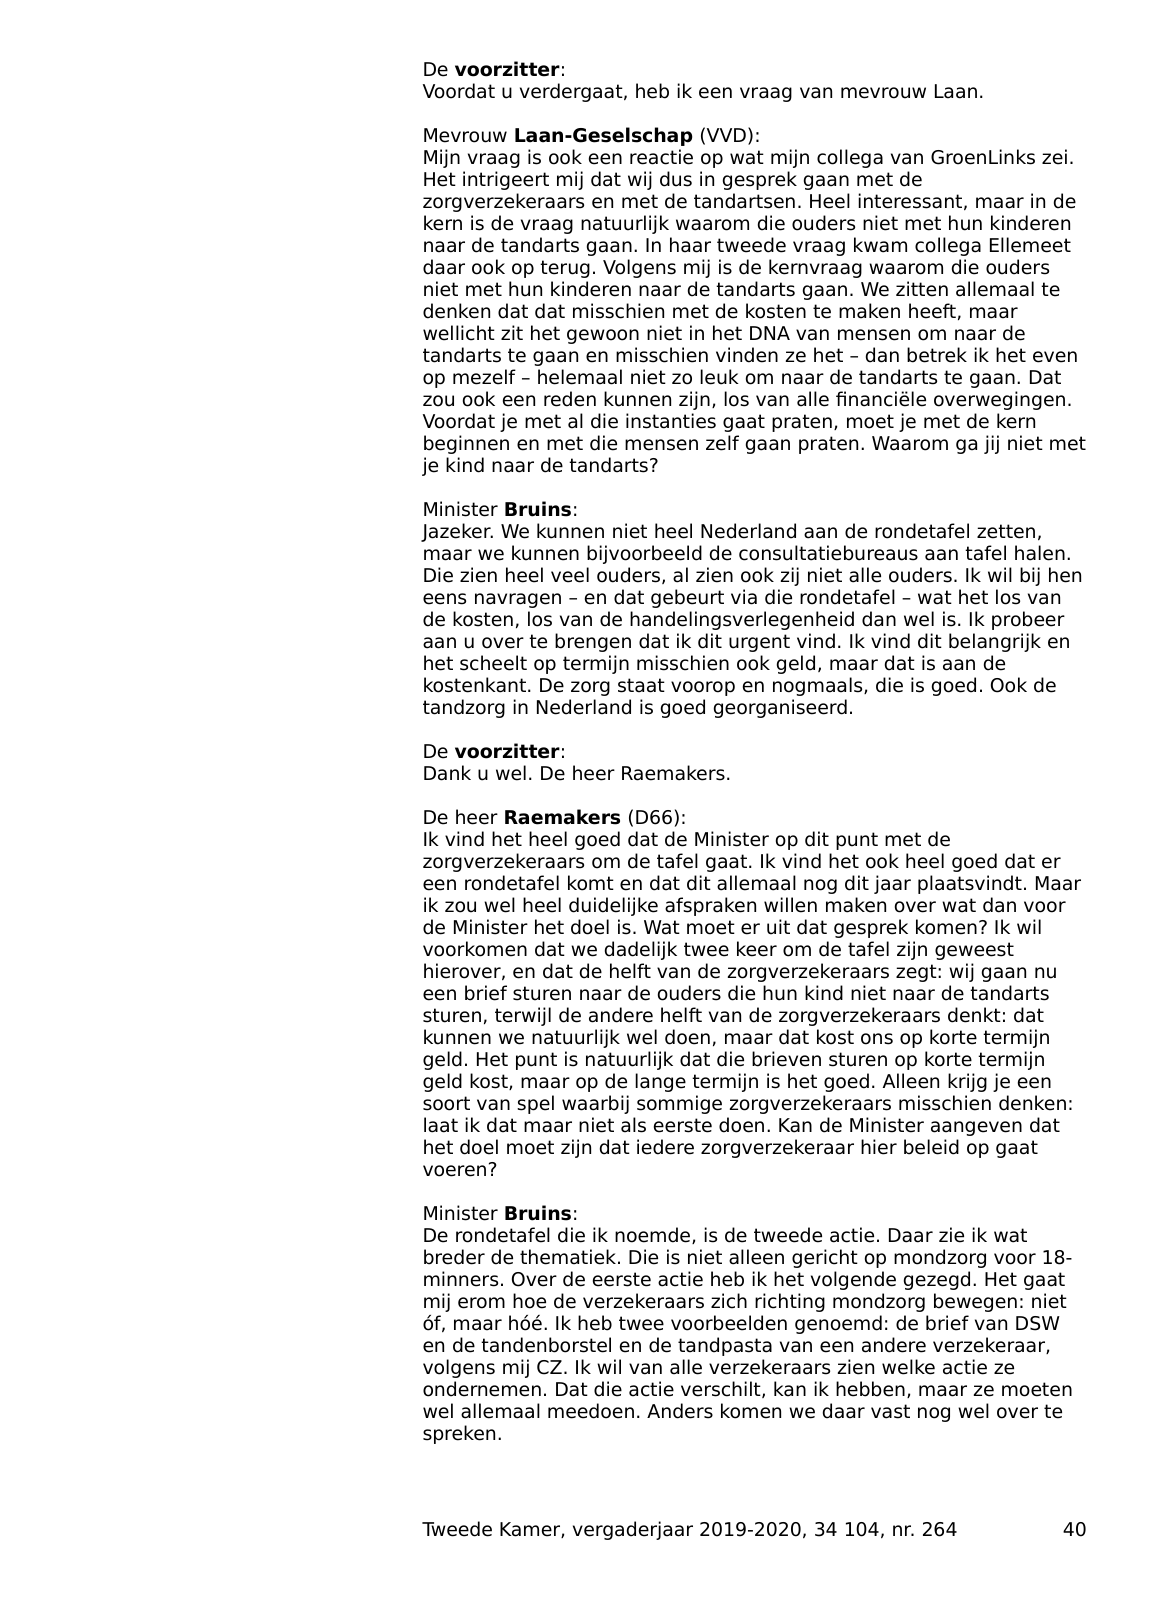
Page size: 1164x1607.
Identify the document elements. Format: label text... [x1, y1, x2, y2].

text De heer Raemakers (D66): [422, 807, 1087, 829]
text Voordat u verdergaat, heb ik een vraag van mevrouw Laan. [422, 81, 1087, 103]
text Mevrouw Laan-Geselschap (VVD): [422, 125, 1087, 147]
text Jazeker. We kunnen niet heel Nederland aan de rondetafel zetten, maar we kunnen bijvoorbeeld de consultatiebureaus aan tafel halen. Die zien heel veel ouders, al zien ook zij niet alle ouders. Ik wil bij hen eens navragen – en dat gebeurt via die rondetafel – wat het los van de kosten, los van de handelingsverlegenheid dan wel is. Ik probeer aan u over te brengen dat ik dit urgent vind. Ik vind dit belangrijk en het scheelt op termijn misschien ook geld, maar dat is aan de kostenkant. De zorg staat voorop en nogmaals, die is goed. Ook de tandzorg in Nederland is goed georganiseerd. [422, 521, 1087, 719]
text Minister Bruins: [422, 1203, 1087, 1225]
text Ik vind het heel goed dat de Minister op dit punt met de zorgverzekeraars om de tafel gaat. Ik vind het ook heel goed dat er een rondetafel komt en dat dit allemaal nog dit jaar plaatsvindt. Maar ik zou wel heel duidelijke afspraken willen maken over wat dan voor de Minister het doel is. Wat moet er uit dat gesprek komen? Ik wil voorkomen dat we dadelijk twee keer om de tafel zijn geweest hierover, en dat de helft van de zorgverzekeraars zegt: wij gaan nu een brief sturen naar de ouders die hun kind niet naar de tandarts sturen, terwijl de andere helft van de zorgverzekeraars denkt: dat kunnen we natuurlijk wel doen, maar dat kost ons op korte termijn geld. Het punt is natuurlijk dat die brieven sturen op korte termijn geld kost, maar op de lange termijn is het goed. Alleen krijg je een soort van spel waarbij sommige zorgverzekeraars misschien denken: laat ik dat maar niet als eerste doen. Kan de Minister aangeven dat het doel moet zijn dat iedere zorgverzekeraar hier beleid op gaat voeren? [422, 829, 1087, 1181]
text De rondetafel die ik noemde, is de tweede actie. Daar zie ik wat breder de thematiek. Die is niet alleen gericht op mondzorg voor 18-minners. Over de eerste actie heb ik het volgende gezegd. Het gaat mij erom hoe de verzekeraars zich richting mondzorg bewegen: niet óf, maar hóé. Ik heb twee voorbeelden genoemd: de brief van DSW en de tandenborstel en de tandpasta van een andere verzekeraar, volgens mij CZ. Ik wil van alle verzekeraars zien welke actie ze ondernemen. Dat die actie verschilt, kan ik hebben, maar ze moeten wel allemaal meedoen. Anders komen we daar vast nog wel over te spreken. [422, 1225, 1087, 1445]
text Minister Bruins: [422, 499, 1087, 521]
text De voorzitter: [422, 741, 1087, 763]
text De voorzitter: [422, 59, 1087, 81]
text Dank u wel. De heer Raemakers. [422, 763, 1087, 785]
text Mijn vraag is ook een reactie op wat mijn collega van GroenLinks zei. Het intrigeert mij dat wij dus in gesprek gaan met de zorgverzekeraars en met de tandartsen. Heel interessant, maar in de kern is de vraag natuurlijk waarom die ouders niet met hun kinderen naar de tandarts gaan. In haar tweede vraag kwam collega Ellemeet daar ook op terug. Volgens mij is de kernvraag waarom die ouders niet met hun kinderen naar de tandarts gaan. We zitten allemaal te denken dat dat misschien met de kosten te maken heeft, maar wellicht zit het gewoon niet in het DNA van mensen om naar de tandarts te gaan en misschien vinden ze het – dan betrek ik het even op mezelf – helemaal niet zo leuk om naar de tandarts te gaan. Dat zou ook een reden kunnen zijn, los van alle financiële overwegingen. Voordat je met al die instanties gaat praten, moet je met de kern beginnen en met die mensen zelf gaan praten. Waarom ga jij niet met je kind naar de tandarts? [422, 147, 1087, 477]
